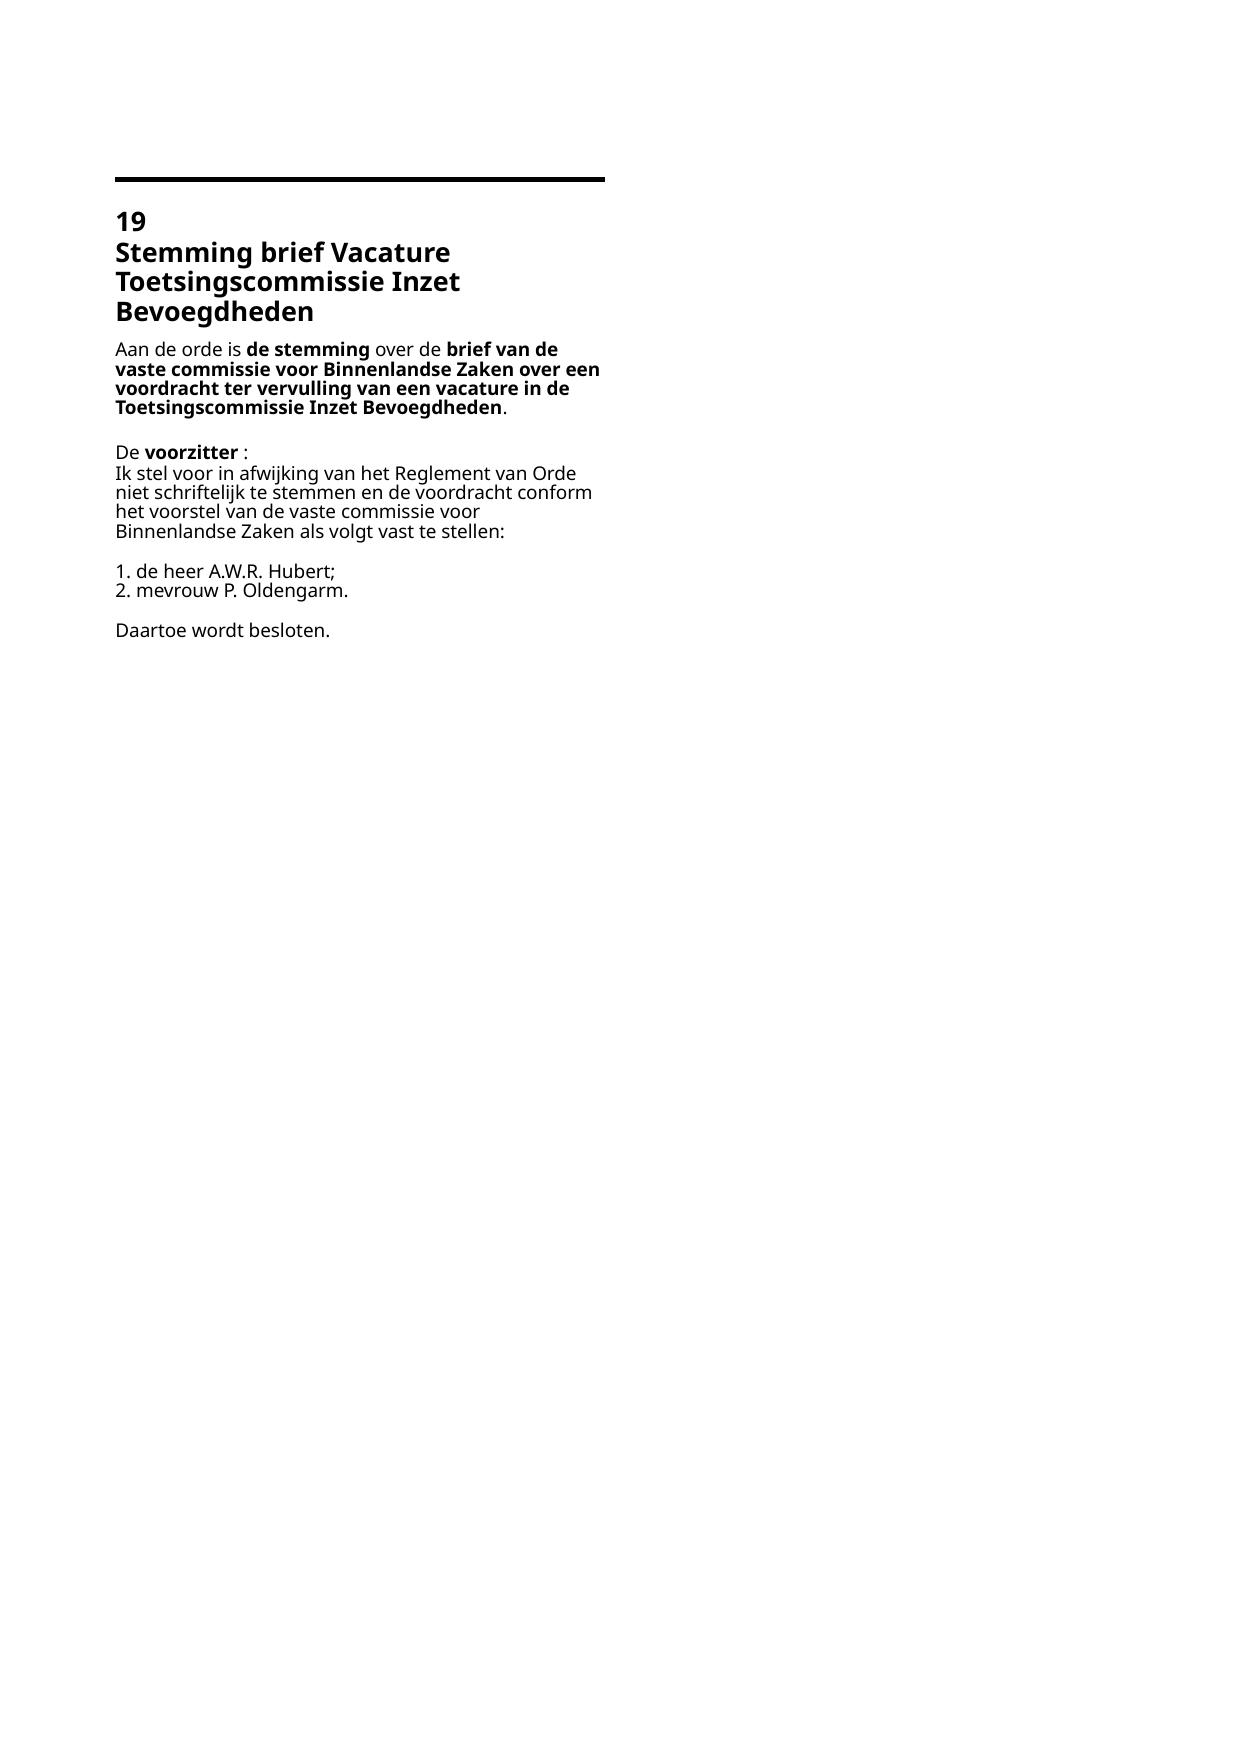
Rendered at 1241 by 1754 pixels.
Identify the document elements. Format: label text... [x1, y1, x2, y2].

text 1. de heer A.W.R. Hubert; [115, 563, 605, 582]
text 2. mevrouw P. Oldengarm. [115, 582, 605, 601]
text Stemming brief Vacature Toetsingscommissie Inzet Bevoegdheden [115, 239, 605, 341]
text Ik stel voor in afwijking van het Reglement van Orde niet schriftelijk te stemmen en de voordracht conform het voorstel van de vaste commissie voor Binnenlandse Zaken als volgt vast te stellen: [115, 465, 605, 542]
text 19 [115, 203, 605, 239]
text Daartoe wordt besloten. [115, 622, 605, 641]
text De voorzitter : [115, 439, 605, 465]
text Aan de orde is de stemming over de brief van de vaste commissie voor Binnenlandse Zaken over een voordracht ter vervulling van een vacature in de Toetsingscommissie Inzet Bevoegdheden. [115, 341, 605, 418]
